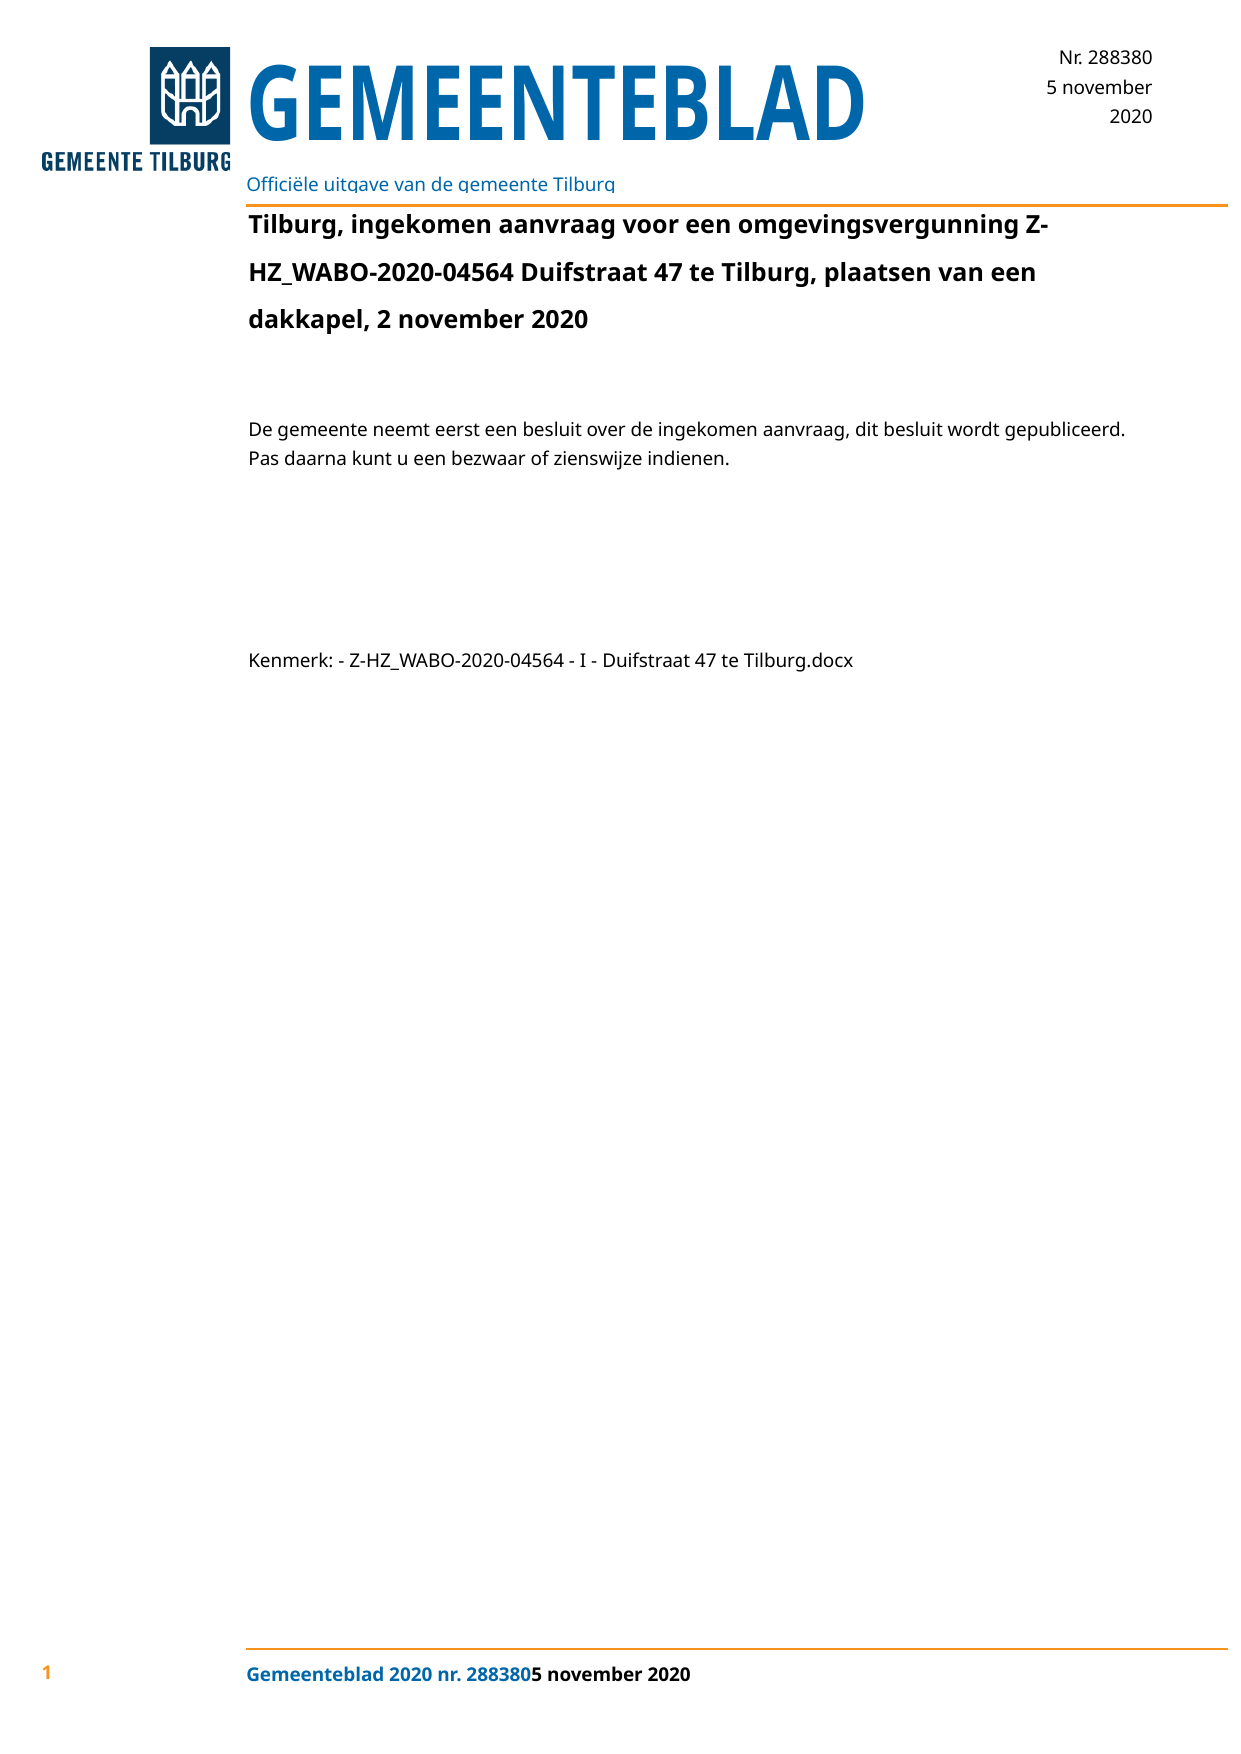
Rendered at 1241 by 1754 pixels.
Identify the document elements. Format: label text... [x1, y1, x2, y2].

text Tilburg, ingekomen aanvraag voor een omgevingsvergunning Z-HZ_WABO-2020-04564 Duifstraat 47 te Tilburg, plaatsen van een dakkapel, 2 november 2020 [248, 207, 1152, 336]
picture [41, 47, 231, 172]
text De gemeente neemt eerst een besluit over de ingekomen aanvraag, dit besluit wordt gepubliceerd. Pas daarna kunt u een bezwaar of zienswijze indienen. [248, 416, 1152, 471]
text Kenmerk: - Z-HZ_WABO-2020-04564 - I - Duifstraat 47 te Tilburg.docx [248, 647, 1152, 673]
